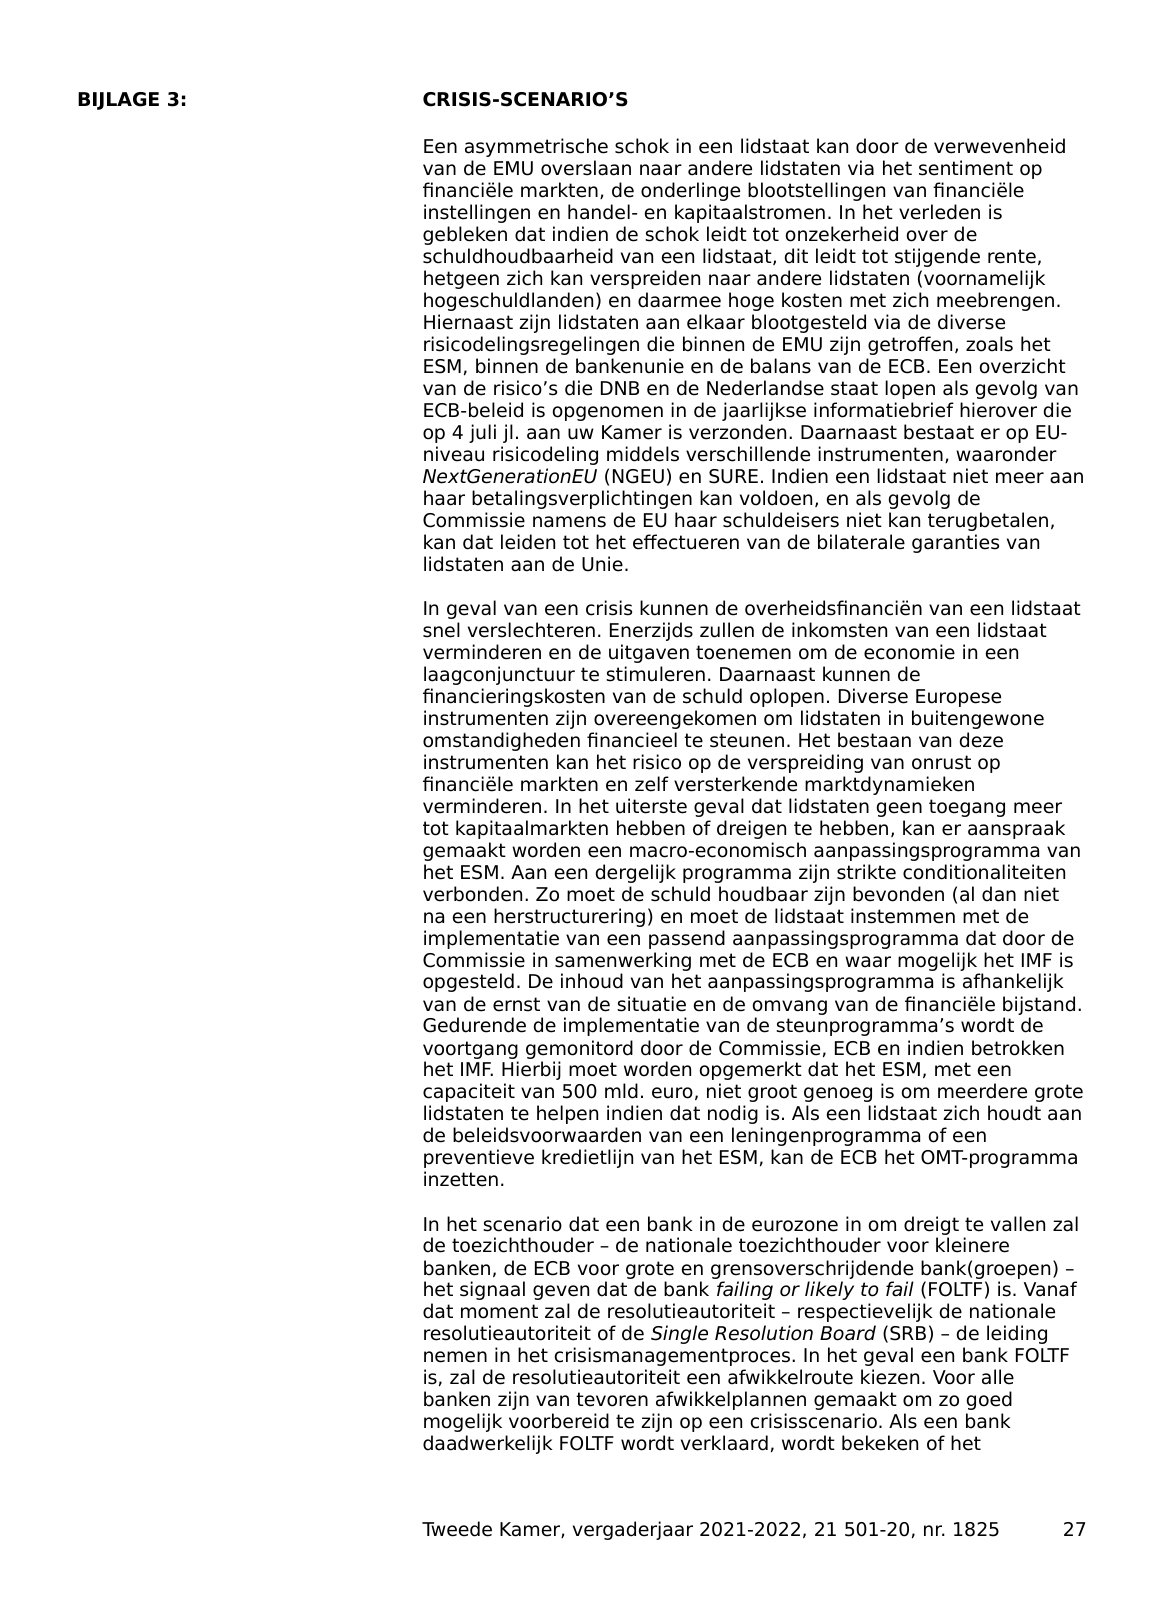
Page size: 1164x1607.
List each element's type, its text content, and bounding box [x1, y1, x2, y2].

text In geval van een crisis kunnen de overheidsfinanciën van een lidstaat snel verslechteren. Enerzijds zullen de inkomsten van een lidstaat verminderen en de uitgaven toenemen om de economie in een laagconjunctuur te stimuleren. Daarnaast kunnen de financieringskosten van de schuld oplopen. Diverse Europese instrumenten zijn overeengekomen om lidstaten in buitengewone omstandigheden financieel te steunen. Het bestaan van deze instrumenten kan het risico op de verspreiding van onrust op financiële markten en zelf versterkende marktdynamieken verminderen. In het uiterste geval dat lidstaten geen toegang meer tot kapitaalmarkten hebben of dreigen te hebben, kan er aanspraak gemaakt worden een macro-economisch aanpassingsprogramma van het ESM. Aan een dergelijk programma zijn strikte conditionaliteiten verbonden. Zo moet de schuld houdbaar zijn bevonden (al dan niet na een herstructurering) en moet de lidstaat instemmen met de implementatie van een passend aanpassingsprogramma dat door de Commissie in samenwerking met de ECB en waar mogelijk het IMF is opgesteld. De inhoud van het aanpassingsprogramma is afhankelijk van de ernst van de situatie en de omvang van de financiële bijstand. Gedurende de implementatie van de steunprogramma’s wordt de voortgang gemonitord door de Commissie, ECB en indien betrokken het IMF. Hierbij moet worden opgemerkt dat het ESM, met een capaciteit van 500 mld. euro, niet groot genoeg is om meerdere grote lidstaten te helpen indien dat nodig is. Als een lidstaat zich houdt aan de beleidsvoorwaarden van een leningenprogramma of een preventieve kredietlijn van het ESM, kan de ECB het OMT-programma inzetten. [422, 598, 1087, 1191]
text In het scenario dat een bank in de eurozone in om dreigt te vallen zal de toezichthouder – de nationale toezichthouder voor kleinere banken, de ECB voor grote en grensoverschrijdende bank(groepen) – het signaal geven dat de bank failing or likely to fail (FOLTF) is. Vanaf dat moment zal de resolutieautoriteit – respectievelijk de nationale resolutieautoriteit of de Single Resolution Board (SRB) – de leiding nemen in het crisismanagementproces. In het geval een bank FOLTF is, zal de resolutieautoriteit een afwikkelroute kiezen. Voor alle banken zijn van tevoren afwikkelplannen gemaakt om zo goed mogelijk voorbereid te zijn op een crisisscenario. Als een bank daadwerkelijk FOLTF wordt verklaard, wordt bekeken of het [422, 1213, 1087, 1455]
text Een asymmetrische schok in een lidstaat kan door de verwevenheid van de EMU overslaan naar andere lidstaten via het sentiment op financiële markten, de onderlinge blootstellingen van financiële instellingen en handel- en kapitaalstromen. In het verleden is gebleken dat indien de schok leidt tot onzekerheid over de schuldhoudbaarheid van een lidstaat, dit leidt tot stijgende rente, hetgeen zich kan verspreiden naar andere lidstaten (voornamelijk hogeschuldlanden) en daarmee hoge kosten met zich meebrengen. Hiernaast zijn lidstaten aan elkaar blootgesteld via de diverse risicodelingsregelingen die binnen de EMU zijn getroffen, zoals het ESM, binnen de bankenunie en de balans van de ECB. Een overzicht van de risico’s die DNB en de Nederlandse staat lopen als gevolg van ECB-beleid is opgenomen in de jaarlijkse informatiebrief hierover die op 4 juli jl. aan uw Kamer is verzonden. Daarnaast bestaat er op EU-niveau risicodeling middels verschillende instrumenten, waaronder NextGenerationEU (NGEU) en SURE. Indien een lidstaat niet meer aan haar betalingsverplichtingen kan voldoen, en als gevolg de Commissie namens de EU haar schuldeisers niet kan terugbetalen, kan dat leiden tot het effectueren van de bilaterale garanties van lidstaten aan de Unie. [422, 136, 1087, 576]
subtitle BIJLAGE 3: CRISIS-SCENARIO’S [77, 89, 1087, 111]
